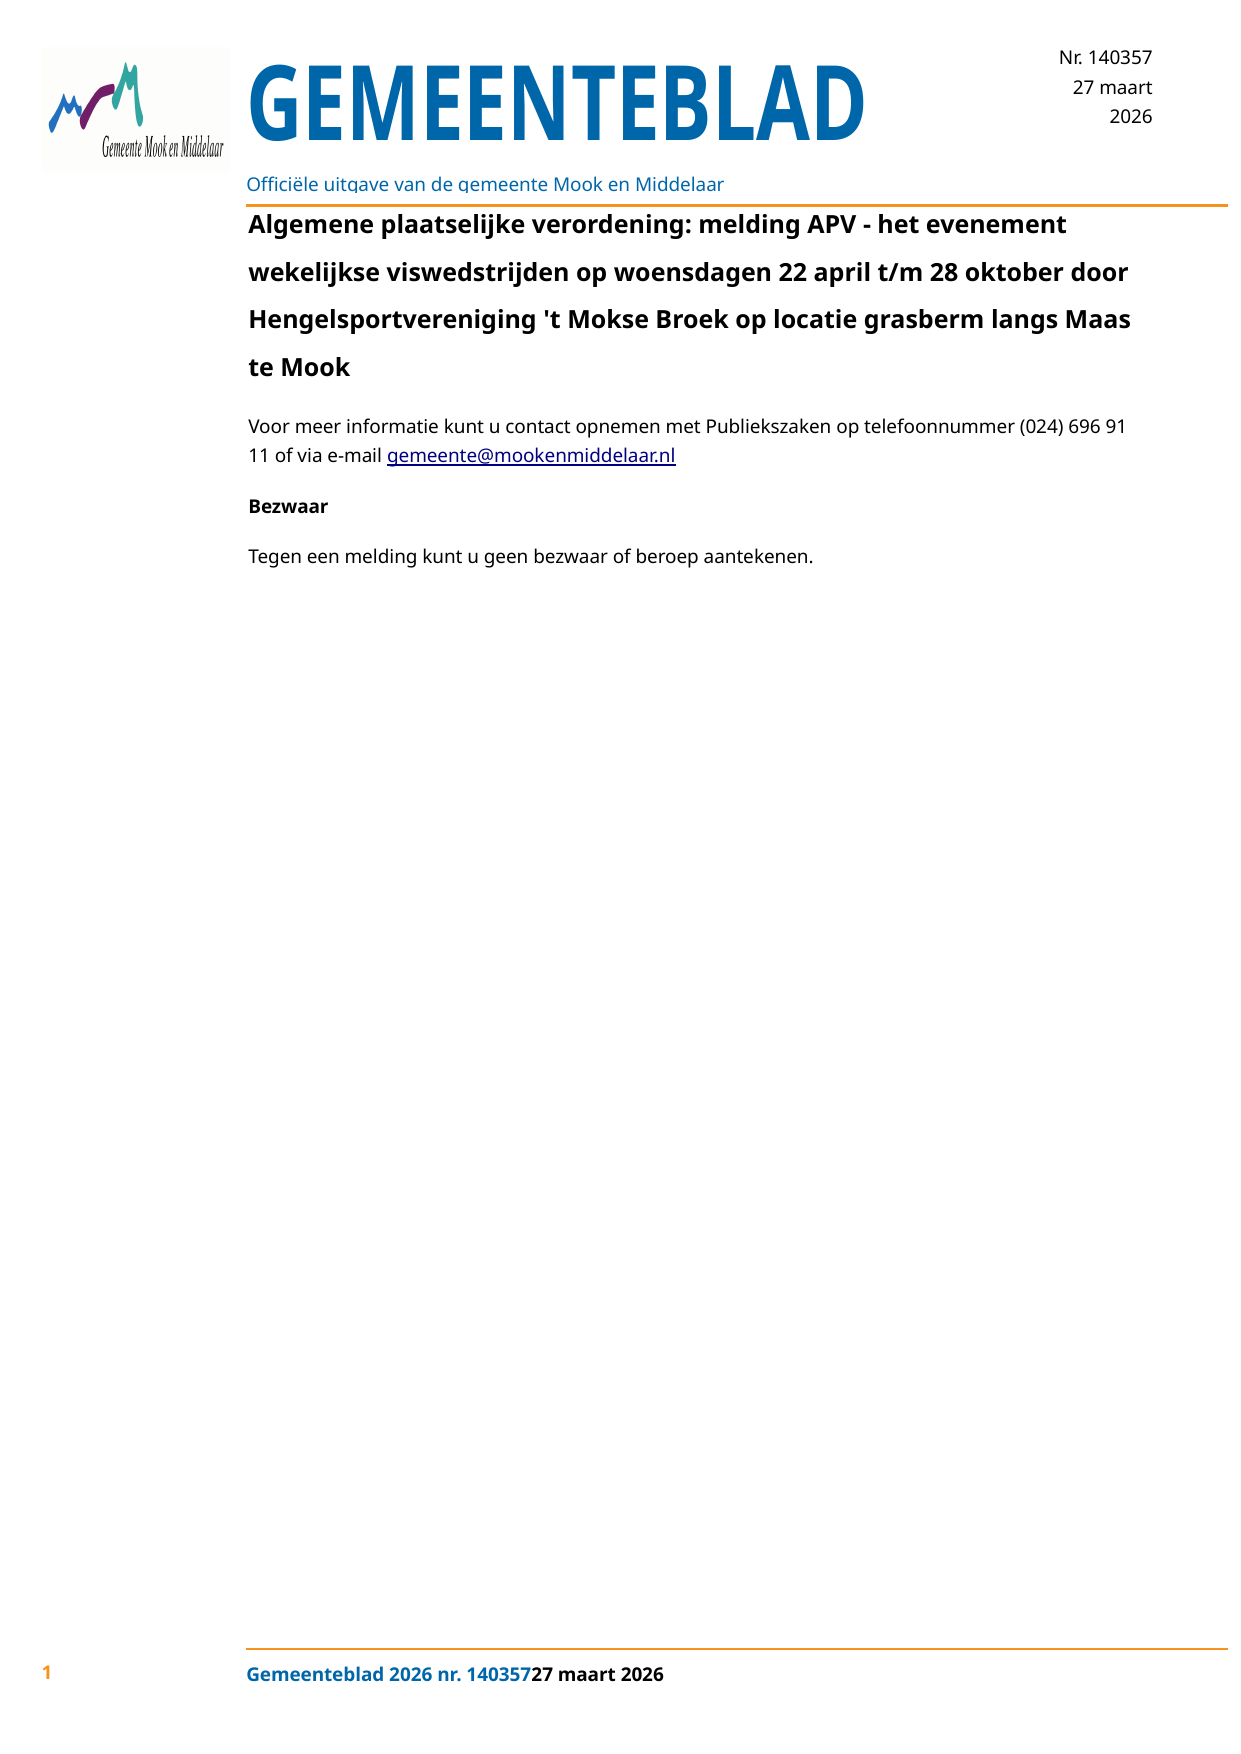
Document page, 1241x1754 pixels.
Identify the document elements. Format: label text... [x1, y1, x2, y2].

text Bezwaar [248, 493, 1152, 519]
text Algemene plaatselijke verordening: melding APV - het evenement wekelijkse viswedstrijden op woensdagen 22 april t/m 28 oktober door Hengelsportvereniging 't Mokse Broek op locatie grasberm langs Maas te Mook [248, 207, 1152, 384]
text Voor meer informatie kunt u contact opnemen met Publiekszaken op telefoonnummer (024) 696 91 11 of via e-mail gemeente@mookenmiddelaar.nl [248, 413, 1152, 468]
picture [41, 47, 231, 172]
text Tegen een melding kunt u geen bezwaar of beroep aantekenen. [248, 543, 1152, 569]
